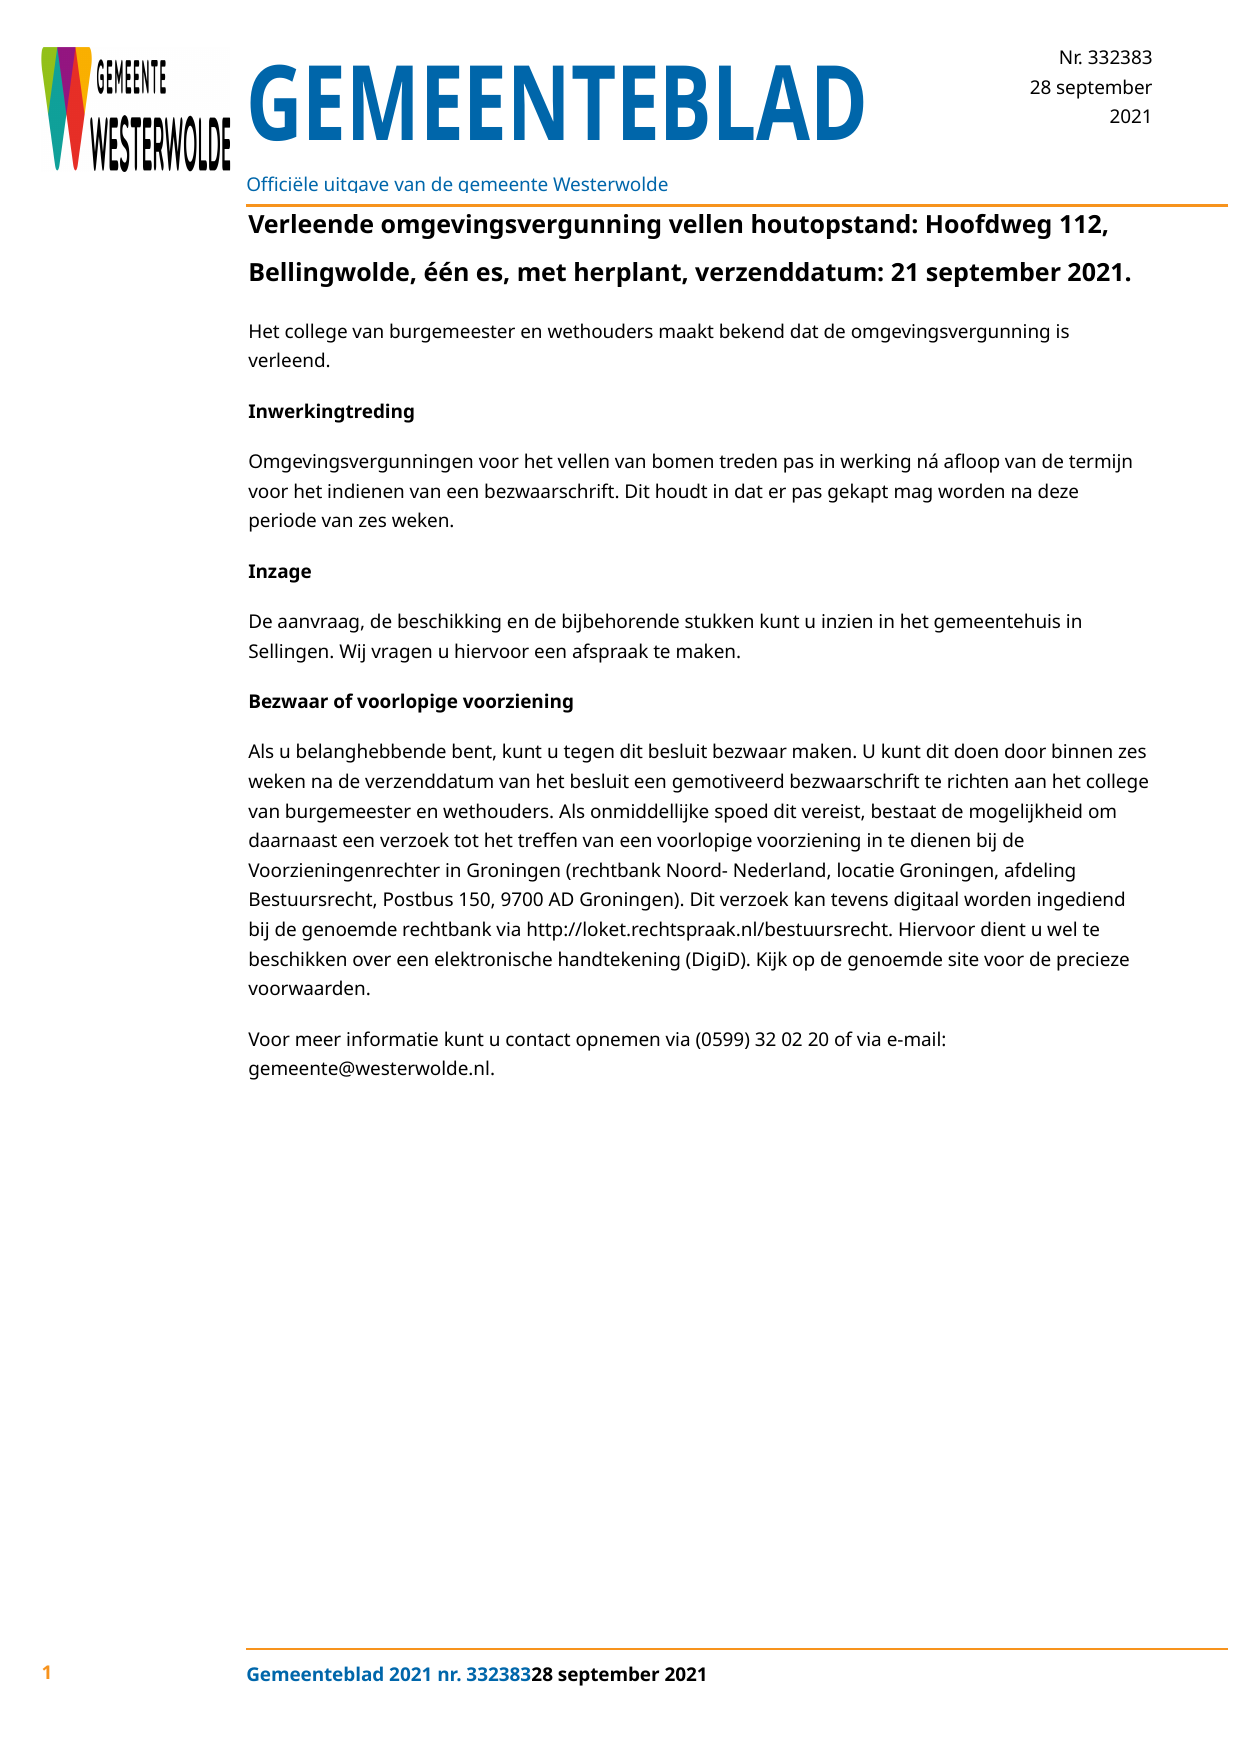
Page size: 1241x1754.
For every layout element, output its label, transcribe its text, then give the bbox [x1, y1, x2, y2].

text Inwerkingtreding [248, 398, 1152, 424]
text Inzage [248, 558, 1152, 584]
text Als u belanghebbende bent, kunt u tegen dit besluit bezwaar maken. U kunt dit doen door binnen zes weken na de verzenddatum van het besluit een gemotiveerd bezwaarschrift te richten aan het college van burgemeester en wethouders. Als onmiddellijke spoed dit vereist, bestaat de mogelijkheid om daarnaast een verzoek tot het treffen van een voorlopige voorziening in te dienen bij de Voorzieningenrechter in Groningen (rechtbank Noord- Nederland, locatie Groningen, afdeling Bestuursrecht, Postbus 150, 9700 AD Groningen). Dit verzoek kan tevens digitaal worden ingediend bij de genoemde rechtbank via http://loket.rechtspraak.nl/bestuursrecht. Hiervoor dient u wel te beschikken over een elektronische handtekening (DigiD). Kijk op de genoemde site voor de precieze voorwaarden. [248, 739, 1152, 1001]
text Bezwaar of voorlopige voorziening [248, 688, 1152, 714]
text Het college van burgemeester en wethouders maakt bekend dat de omgevingsvergunning is verleend. [248, 318, 1152, 373]
picture [41, 47, 231, 172]
text De aanvraag, de beschikking en de bijbehorende stukken kunt u inzien in het gemeentehuis in Sellingen. Wij vragen u hiervoor een afspraak te maken. [248, 608, 1152, 664]
text Omgevingsvergunningen voor het vellen van bomen treden pas in werking ná afloop van de termijn voor het indienen van een bezwaarschrift. Dit houdt in dat er pas gekapt mag worden na deze periode van zes weken. [248, 448, 1152, 533]
text Verleende omgevingsvergunning vellen houtopstand: Hoofdweg 112, Bellingwolde, één es, met herplant, verzenddatum: 21 september 2021. [248, 207, 1152, 288]
text Voor meer informatie kunt u contact opnemen via (0599) 32 02 20 of via e-mail: gemeente@westerwolde.nl. [248, 1026, 1152, 1081]
